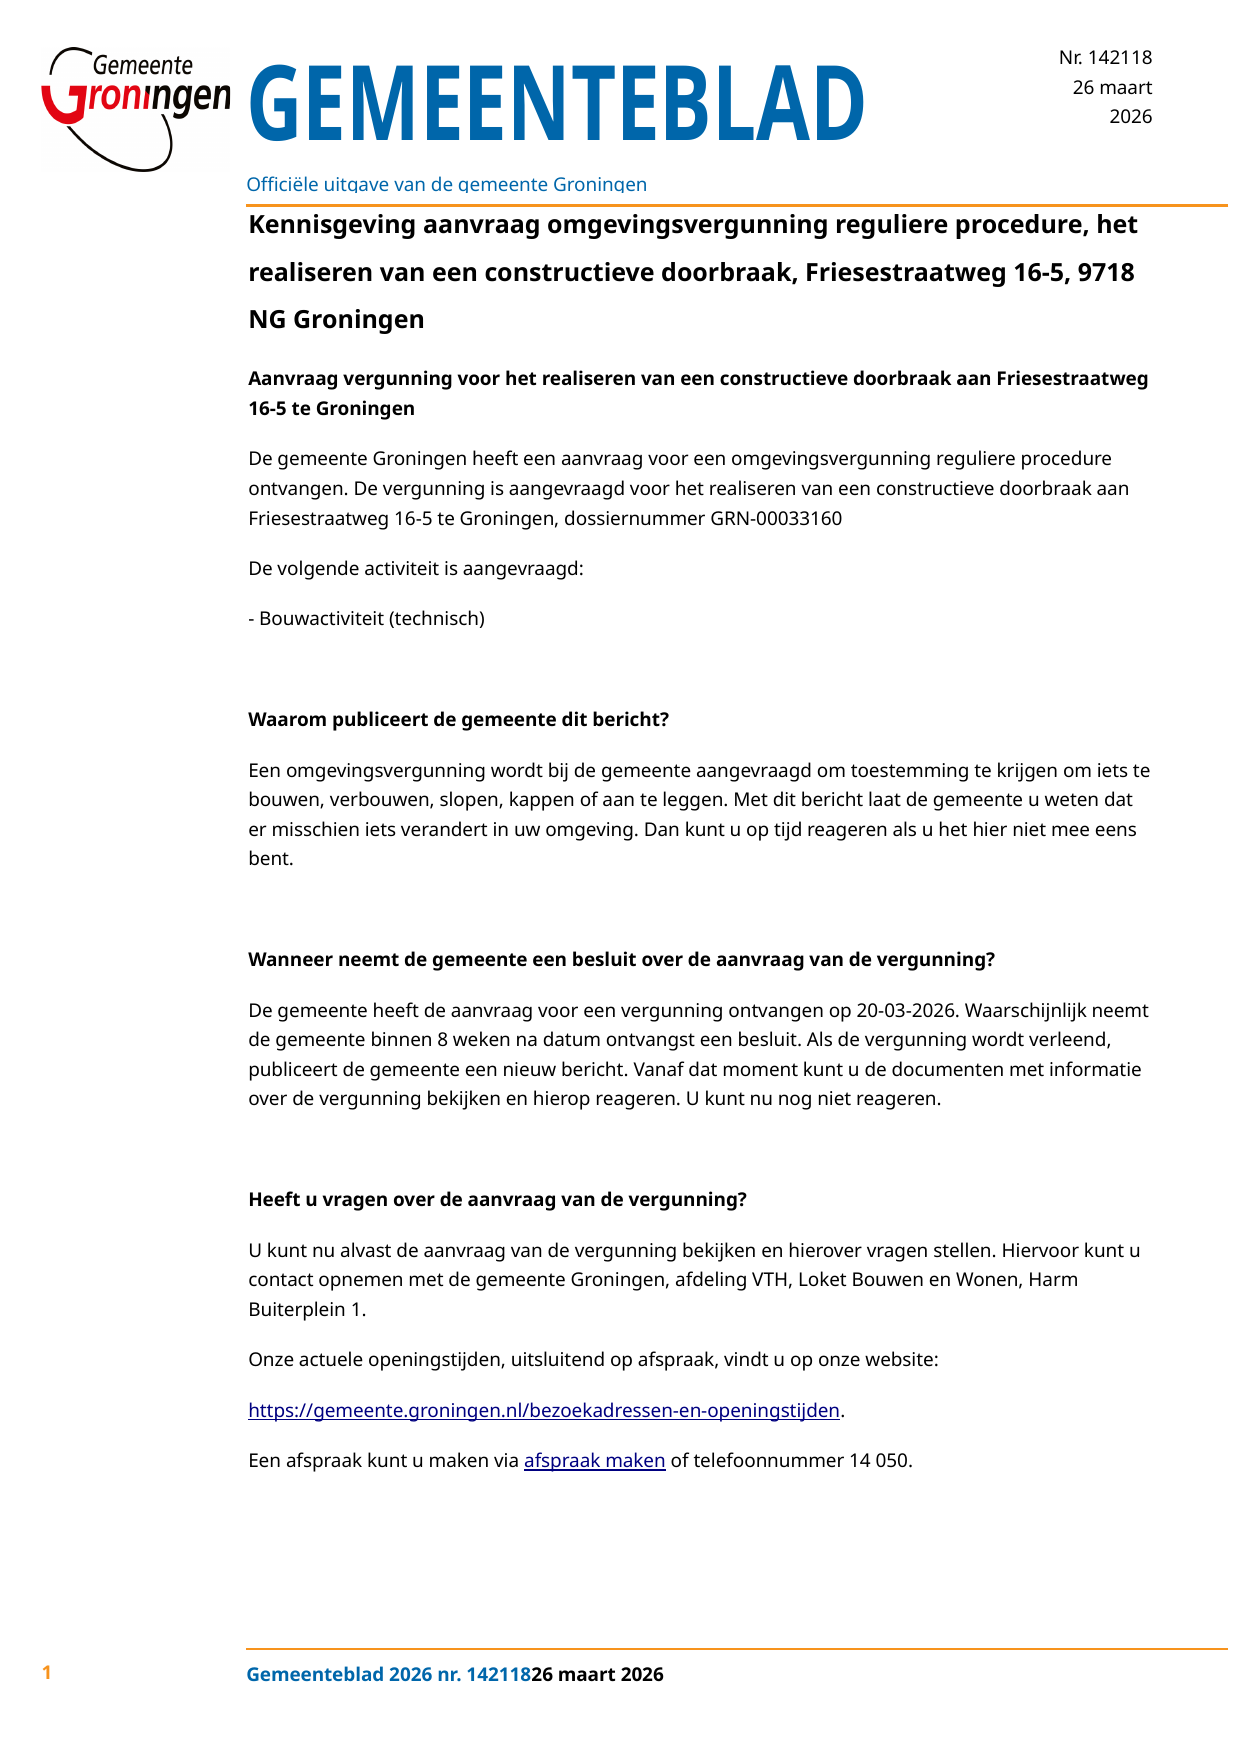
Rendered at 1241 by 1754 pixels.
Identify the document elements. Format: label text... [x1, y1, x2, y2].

text Onze actuele openingstijden, uitsluitend op afspraak, vindt u op onze website: [248, 1346, 1152, 1372]
text U kunt nu alvast de aanvraag van de vergunning bekijken en hierover vragen stellen. Hiervoor kunt u contact opnemen met de gemeente Groningen, afdeling VTH, Loket Bouwen en Wonen, Harm Buiterplein 1. [248, 1237, 1152, 1322]
text Een afspraak kunt u maken via afspraak maken of telefoonnummer 14 050. [248, 1447, 1152, 1473]
text De gemeente heeft de aanvraag voor een vergunning ontvangen op 20-03-2026. Waarschijnlijk neemt de gemeente binnen 8 weken na datum ontvangst een besluit. Als de vergunning wordt verleend, publiceert de gemeente een nieuw bericht. Vanaf dat moment kunt u de documenten met informatie over de vergunning bekijken en hierop reageren. U kunt nu nog niet reageren. [248, 997, 1152, 1111]
text De gemeente Groningen heeft een aanvraag voor een omgevingsvergunning reguliere procedure ontvangen. De vergunning is aangevraagd voor het realiseren van een constructieve doorbraak aan Friesestraatweg 16-5 te Groningen, dossiernummer GRN-00033160 [248, 446, 1152, 530]
text - Bouwactiviteit (technisch) [248, 606, 1152, 631]
text Aanvraag vergunning voor het realiseren van een constructieve doorbraak aan Friesestraatweg 16-5 te Groningen [248, 366, 1152, 421]
text Wanneer neemt de gemeente een besluit over de aanvraag van de vergunning? [248, 946, 1152, 972]
text Kennisgeving aanvraag omgevingsvergunning reguliere procedure, het realiseren van een constructieve doorbraak, Friesestraatweg 16-5, 9718 NG Groningen [248, 207, 1152, 336]
text Waarom publiceert de gemeente dit bericht? [248, 706, 1152, 732]
text https://gemeente.groningen.nl/bezoekadressen-en-openingstijden. [248, 1397, 1152, 1422]
text Een omgevingsvergunning wordt bij de gemeente aangevraagd om toestemming te krijgen om iets te bouwen, verbouwen, slopen, kappen of aan te leggen. Met dit bericht laat de gemeente u weten dat er misschien iets verandert in uw omgeving. Dan kunt u op tijd reageren als u het hier niet mee eens bent. [248, 757, 1152, 871]
text Heeft u vragen over de aanvraag van de vergunning? [248, 1186, 1152, 1212]
picture [41, 47, 231, 172]
text De volgende activiteit is aangevraagd: [248, 555, 1152, 581]
